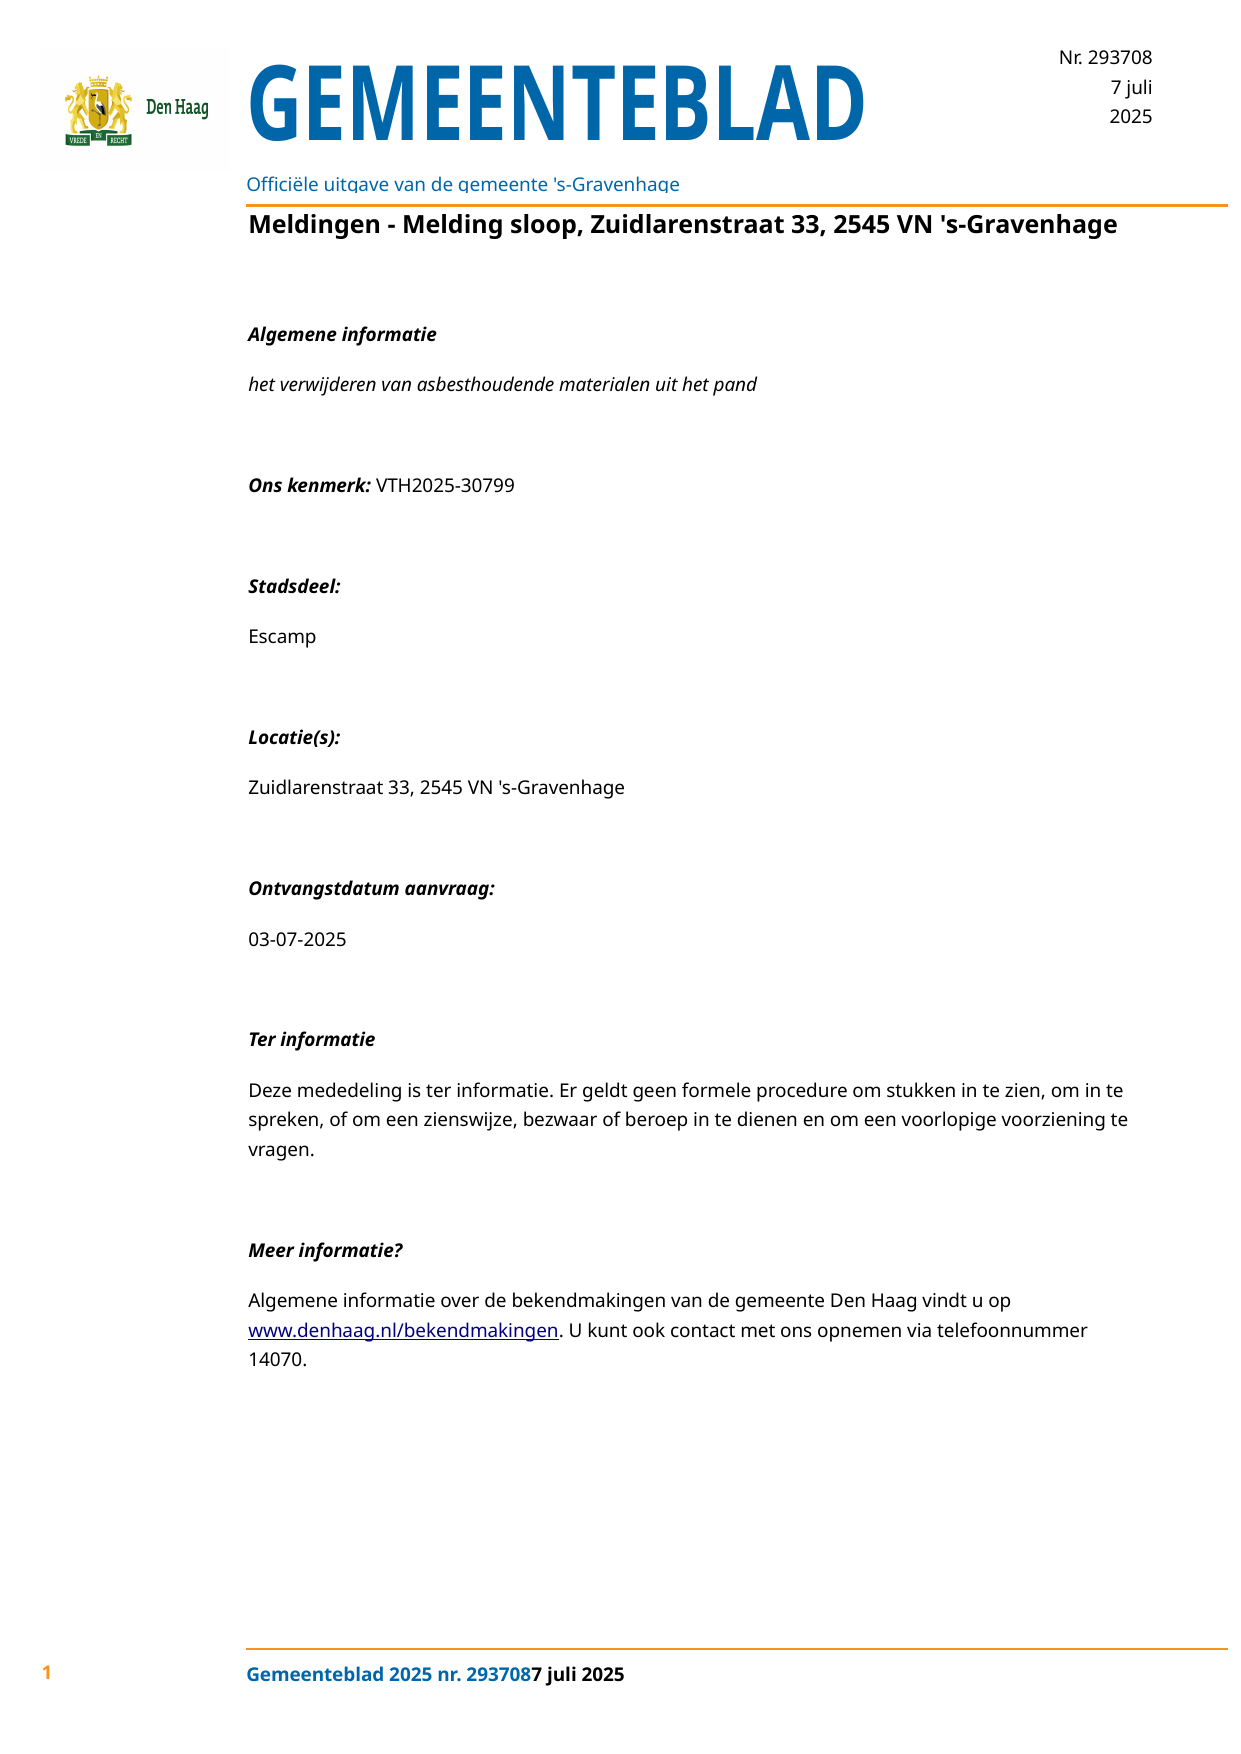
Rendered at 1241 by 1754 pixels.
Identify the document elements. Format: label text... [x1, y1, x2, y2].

text Zuidlarenstraat 33, 2545 VN 's-Gravenhage [248, 774, 1152, 800]
text Escamp [248, 623, 1152, 649]
text Meer informatie? [248, 1237, 1152, 1263]
text Stadsdeel: [248, 573, 1152, 598]
text Locatie(s): [248, 724, 1152, 750]
text Algemene informatie [248, 321, 1152, 346]
text Meldingen - Melding sloop, Zuidlarenstraat 33, 2545 VN 's-Gravenhage [248, 207, 1152, 241]
text Ons kenmerk: VTH2025-30799 [248, 472, 1152, 498]
text Deze mededeling is ter informatie. Er geldt geen formele procedure om stukken in te zien, om in te spreken, of om een zienswijze, bezwaar of beroep in te dienen en om een voorlopige voorziening te vragen. [248, 1077, 1152, 1162]
text 03-07-2025 [248, 926, 1152, 951]
text Ontvangstdatum aanvraag: [248, 875, 1152, 901]
text Ter informatie [248, 1027, 1152, 1052]
text Algemene informatie over de bekendmakingen van de gemeente Den Haag vindt u op www.denhaag.nl/bekendmakingen. U kunt ook contact met ons opnemen via telefoonnummer 14070. [248, 1287, 1152, 1372]
picture [41, 47, 231, 172]
text het verwijderen van asbesthoudende materialen uit het pand [248, 371, 1152, 397]
